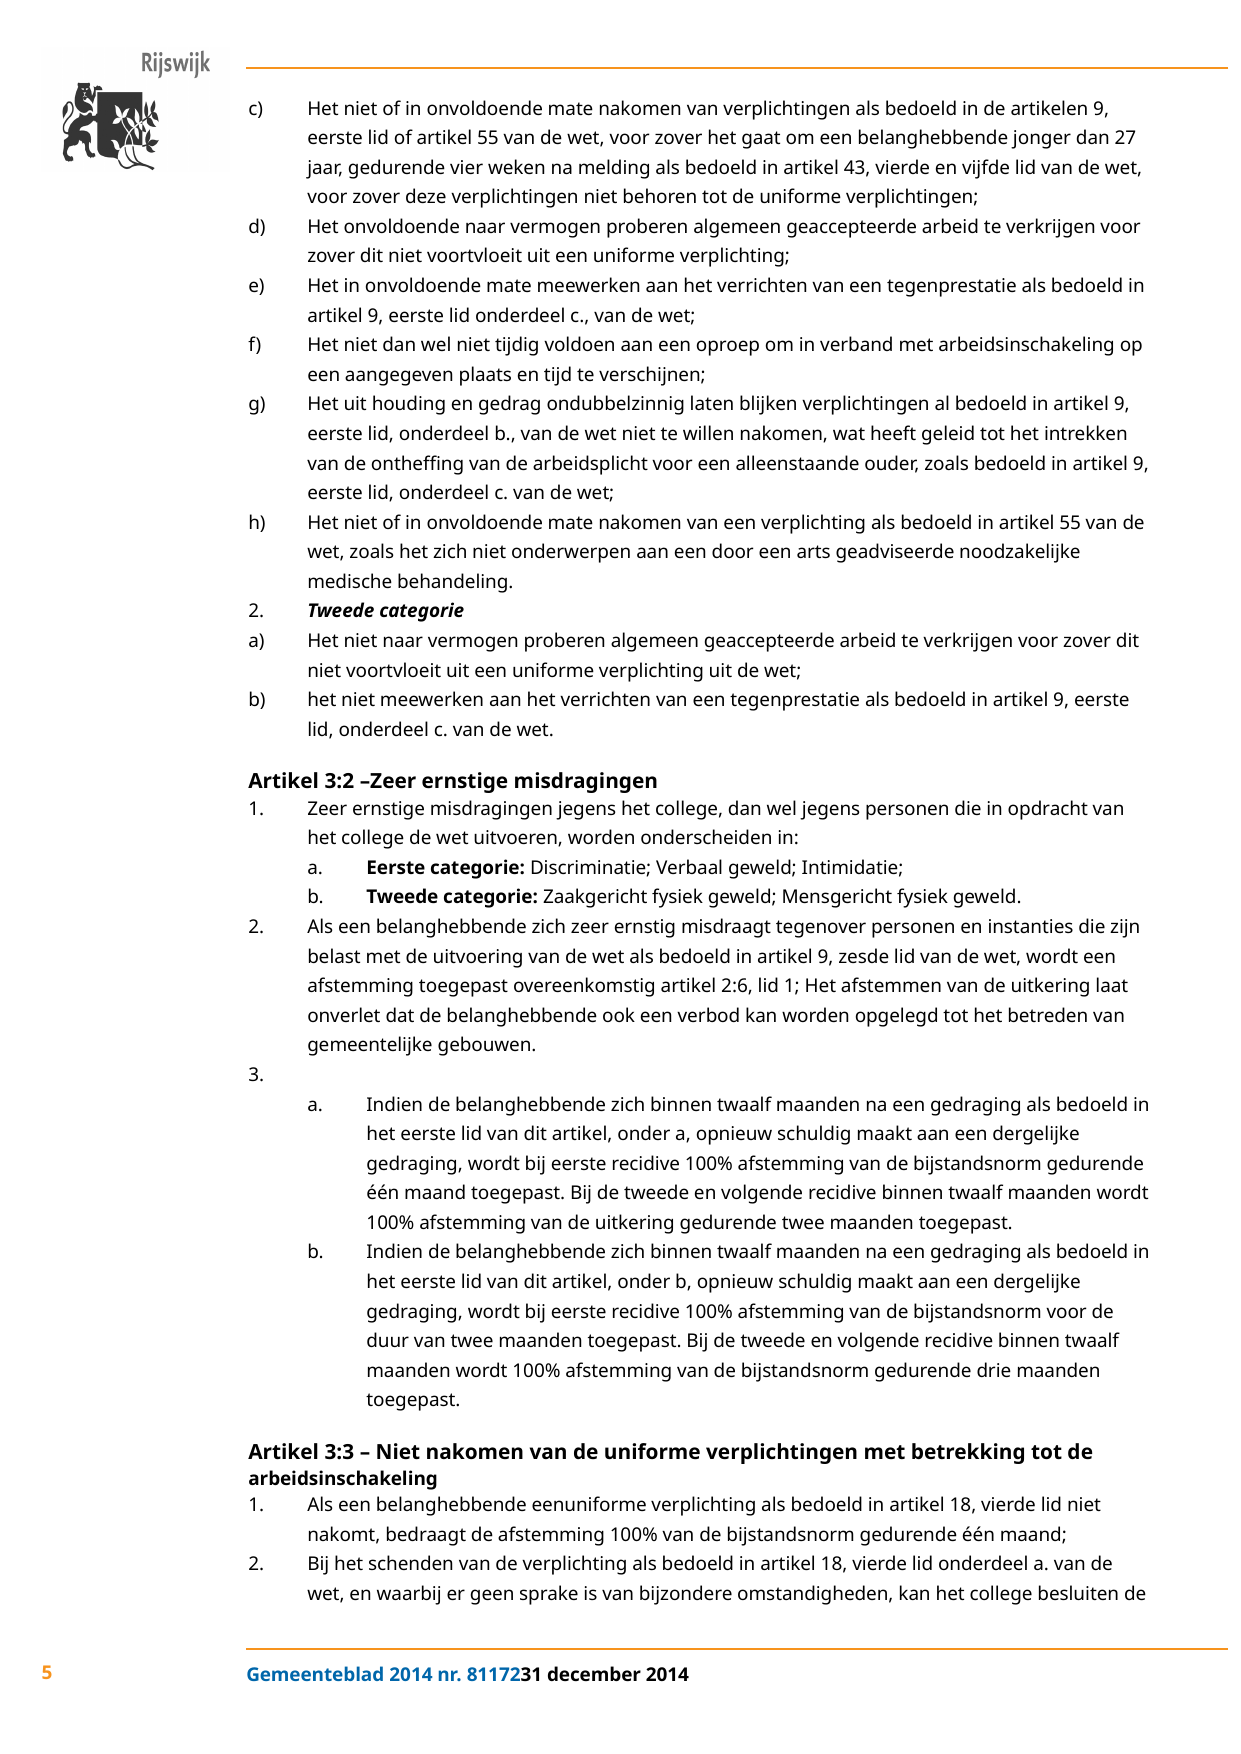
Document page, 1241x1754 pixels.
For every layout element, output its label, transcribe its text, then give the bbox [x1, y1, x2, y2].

list Indien de belanghebbende zich binnen twaalf maanden na een gedraging als bedoeld in het eerste lid van dit artikel, onder b, opnieuw schuldig maakt aan een dergelijke gedraging, wordt bij eerste recidive 100% afstemming van de bijstandsnorm voor de duur van twee maanden toegepast. Bij de tweede en volgende recidive binnen twaalf maanden wordt 100% afstemming van de bijstandsnorm gedurende drie maanden toegepast. [307, 1239, 1152, 1412]
list Indien de belanghebbende zich binnen twaalf maanden na een gedraging als bedoeld in het eerste lid van dit artikel, onder a, opnieuw schuldig maakt aan een dergelijke gedraging, wordt bij eerste recidive 100% afstemming van de bijstandsnorm gedurende één maand toegepast. Bij de tweede en volgende recidive binnen twaalf maanden wordt 100% afstemming van de uitkering gedurende twee maanden toegepast. [307, 1091, 1152, 1235]
list Het in onvoldoende mate meewerken aan het verrichten van een tegenprestatie als bedoeld in artikel 9, eerste lid onderdeel c., van de wet; [248, 272, 1152, 328]
list Tweede categorie: Zaakgericht fysiek geweld; Mensgericht fysiek geweld. [307, 884, 1152, 909]
list Het niet naar vermogen proberen algemeen geaccepteerde arbeid te verkrijgen voor zover dit niet voortvloeit uit een uniforme verplichting uit de wet; [248, 627, 1152, 683]
text Artikel 3:2 –Zeer ernstige misdragingen [248, 766, 1152, 795]
list Bij het schenden van de verplichting als bedoeld in artikel 18, vierde lid onderdeel a. van de wet, en waarbij er geen sprake is van bijzondere omstandigheden, kan het college besluiten de [248, 1550, 1152, 1606]
list het niet meewerken aan het verrichten van een tegenprestatie als bedoeld in artikel 9, eerste lid, onderdeel c. van de wet. [248, 686, 1152, 742]
text Artikel 3:3 – Niet nakomen van de uniforme verplichtingen met betrekking tot de arbeidsinschakeling [248, 1437, 1152, 1491]
list Eerste categorie: Discriminatie; Verbaal geweld; Intimidatie; [307, 854, 1152, 880]
list Het uit houding en gedrag ondubbelzinnig laten blijken verplichtingen al bedoeld in artikel 9, eerste lid, onderdeel b., van de wet niet te willen nakomen, wat heeft geleid tot het intrekken van de ontheffing van de arbeidsplicht voor een alleenstaande ouder, zoals bedoeld in artikel 9, eerste lid, onderdeel c. van de wet; [248, 391, 1152, 505]
list Zeer ernstige misdragingen jegens het college, dan wel jegens personen die in opdracht van het college de wet uitvoeren, worden onderscheiden in: [248, 795, 1152, 850]
list Het niet dan wel niet tijdig voldoen aan een oproep om in verband met arbeidsinschakeling op een aangegeven plaats en tijd te verschijnen; [248, 331, 1152, 387]
list Het onvoldoende naar vermogen proberen algemeen geaccepteerde arbeid te verkrijgen voor zover dit niet voortvloeit uit een uniforme verplichting; [248, 213, 1152, 268]
list Het niet of in onvoldoende mate nakomen van verplichtingen als bedoeld in de artikelen 9, eerste lid of artikel 55 van de wet, voor zover het gaat om een belanghebbende jonger dan 27 jaar, gedurende vier weken na melding als bedoeld in artikel 43, vierde en vijfde lid van de wet, voor zover deze verplichtingen niet behoren tot de uniforme verplichtingen; [248, 95, 1152, 209]
list Als een belanghebbende zich zeer ernstig misdraagt tegenover personen en instanties die zijn belast met de uitvoering van de wet als bedoeld in artikel 9, zesde lid van de wet, wordt een afstemming toegepast overeenkomstig artikel 2:6, lid 1; Het afstemmen van de uitkering laat onverlet dat de belanghebbende ook een verbod kan worden opgelegd tot het betreden van gemeentelijke gebouwen. [248, 913, 1152, 1057]
list Het niet of in onvoldoende mate nakomen van een verplichting als bedoeld in artikel 55 van de wet, zoals het zich niet onderwerpen aan een door een arts geadviseerde noodzakelijke medische behandeling. [248, 509, 1152, 594]
picture [41, 47, 231, 172]
list Als een belanghebbende eenuniforme verplichting als bedoeld in artikel 18, vierde lid niet nakomt, bedraagt de afstemming 100% van de bijstandsnorm gedurende één maand; [248, 1491, 1152, 1546]
list Tweede categorie [248, 598, 1152, 623]
